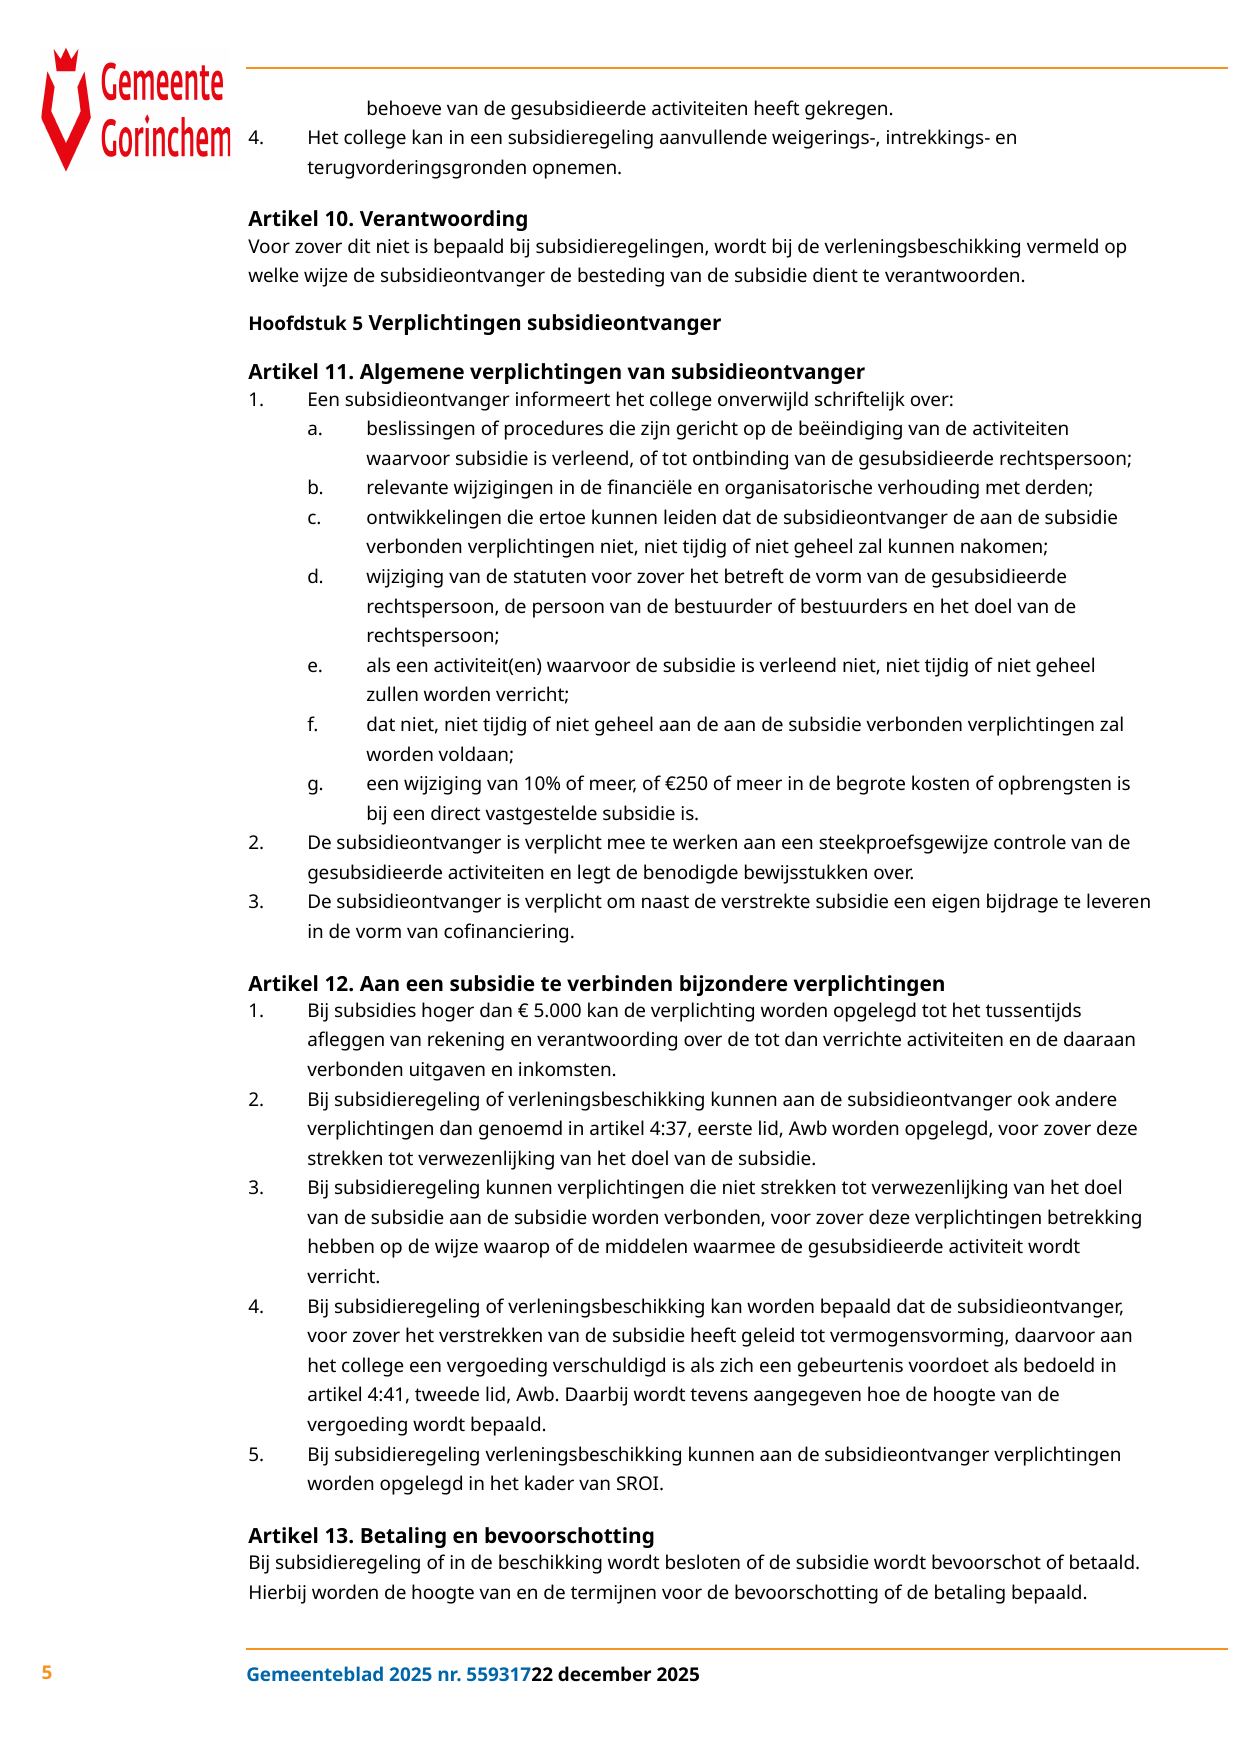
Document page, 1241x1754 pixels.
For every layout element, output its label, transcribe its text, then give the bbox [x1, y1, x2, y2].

text Artikel 13. Betaling en bevoorschotting [248, 1521, 1152, 1549]
text Artikel 10. Verantwoording [248, 204, 1152, 233]
text Voor zover dit niet is bepaald bij subsidieregelingen, wordt bij de verleningsbeschikking vermeld op welke wijze de subsidieontvanger de besteding van de subsidie dient te verantwoorden. [248, 233, 1152, 288]
list ontwikkelingen die ertoe kunnen leiden dat de subsidieontvanger de aan de subsidie verbonden verplichtingen niet, niet tijdig of niet geheel zal kunnen nakomen; [307, 504, 1152, 559]
list Bij subsidies hoger dan € 5.000 kan de verplichting worden opgelegd tot het tussentijds afleggen van rekening en verantwoording over de tot dan verrichte activiteiten en de daaraan verbonden uitgaven en inkomsten. [248, 997, 1152, 1082]
list beslissingen of procedures die zijn gericht op de beëindiging van de activiteiten waarvoor subsidie is verleend, of tot ontbinding van de gesubsidieerde rechtspersoon; [307, 415, 1152, 471]
text Artikel 12. Aan een subsidie te verbinden bijzondere verplichtingen [248, 969, 1152, 997]
text Hoofdstuk 5 Verplichtingen subsidieontvanger [248, 308, 1152, 336]
list Bij subsidieregeling of verleningsbeschikking kunnen aan de subsidieontvanger ook andere verplichtingen dan genoemd in artikel 4:37, eerste lid, Awb worden opgelegd, voor zover deze strekken tot verwezenlijking van het doel van de subsidie. [248, 1086, 1152, 1171]
list Bij subsidieregeling of verleningsbeschikking kan worden bepaald dat de subsidieontvanger, voor zover het verstrekken van de subsidie heeft geleid tot vermogensvorming, daarvoor aan het college een vergoeding verschuldigd is als zich een gebeurtenis voordoet als bedoeld in artikel 4:41, tweede lid, Awb. Daarbij wordt tevens aangegeven hoe de hoogte van de vergoeding wordt bepaald. [248, 1293, 1152, 1437]
list een wijziging van 10% of meer, of €250 of meer in de begrote kosten of opbrengsten is bij een direct vastgestelde subsidie is. [307, 770, 1152, 826]
list De subsidieontvanger is verplicht mee te werken aan een steekproefsgewijze controle van de gesubsidieerde activiteiten en legt de benodigde bewijsstukken over. [248, 829, 1152, 885]
list relevante wijzigingen in de financiële en organisatorische verhouding met derden; [307, 474, 1152, 500]
list Een subsidieontvanger informeert het college onverwijld schriftelijk over: [248, 386, 1152, 411]
list wijziging van de statuten voor zover het betreft de vorm van de gesubsidieerde rechtspersoon, de persoon van de bestuurder of bestuurders en het doel van de rechtspersoon; [307, 563, 1152, 648]
list als een activiteit(en) waarvoor de subsidie is verleend niet, niet tijdig of niet geheel zullen worden verricht; [307, 652, 1152, 707]
text Bij subsidieregeling of in de beschikking wordt besloten of de subsidie wordt bevoorschot of betaald. Hierbij worden de hoogte van en de termijnen voor de bevoorschotting of de betaling bepaald. [248, 1549, 1152, 1604]
list De subsidieontvanger is verplicht om naast de verstrekte subsidie een eigen bijdrage te leveren in de vorm van cofinanciering. [248, 889, 1152, 944]
list dat niet, niet tijdig of niet geheel aan de aan de subsidie verbonden verplichtingen zal worden voldaan; [307, 711, 1152, 766]
list Het college kan in een subsidieregeling aanvullende weigerings-, intrekkings- en terugvorderingsgronden opnemen. [248, 124, 1152, 180]
text Artikel 11. Algemene verplichtingen van subsidieontvanger [248, 357, 1152, 386]
picture [41, 47, 231, 172]
list Bij subsidieregeling verleningsbeschikking kunnen aan de subsidieontvanger verplichtingen worden opgelegd in het kader van SROI. [248, 1441, 1152, 1496]
list Bij subsidieregeling kunnen verplichtingen die niet strekken tot verwezenlijking van het doel van de subsidie aan de subsidie worden verbonden, voor zover deze verplichtingen betrekking hebben op de wijze waarop of de middelen waarmee de gesubsidieerde activiteit wordt verricht. [248, 1174, 1152, 1289]
list behoeve van de gesubsidieerde activiteiten heeft gekregen. [307, 95, 1152, 121]
